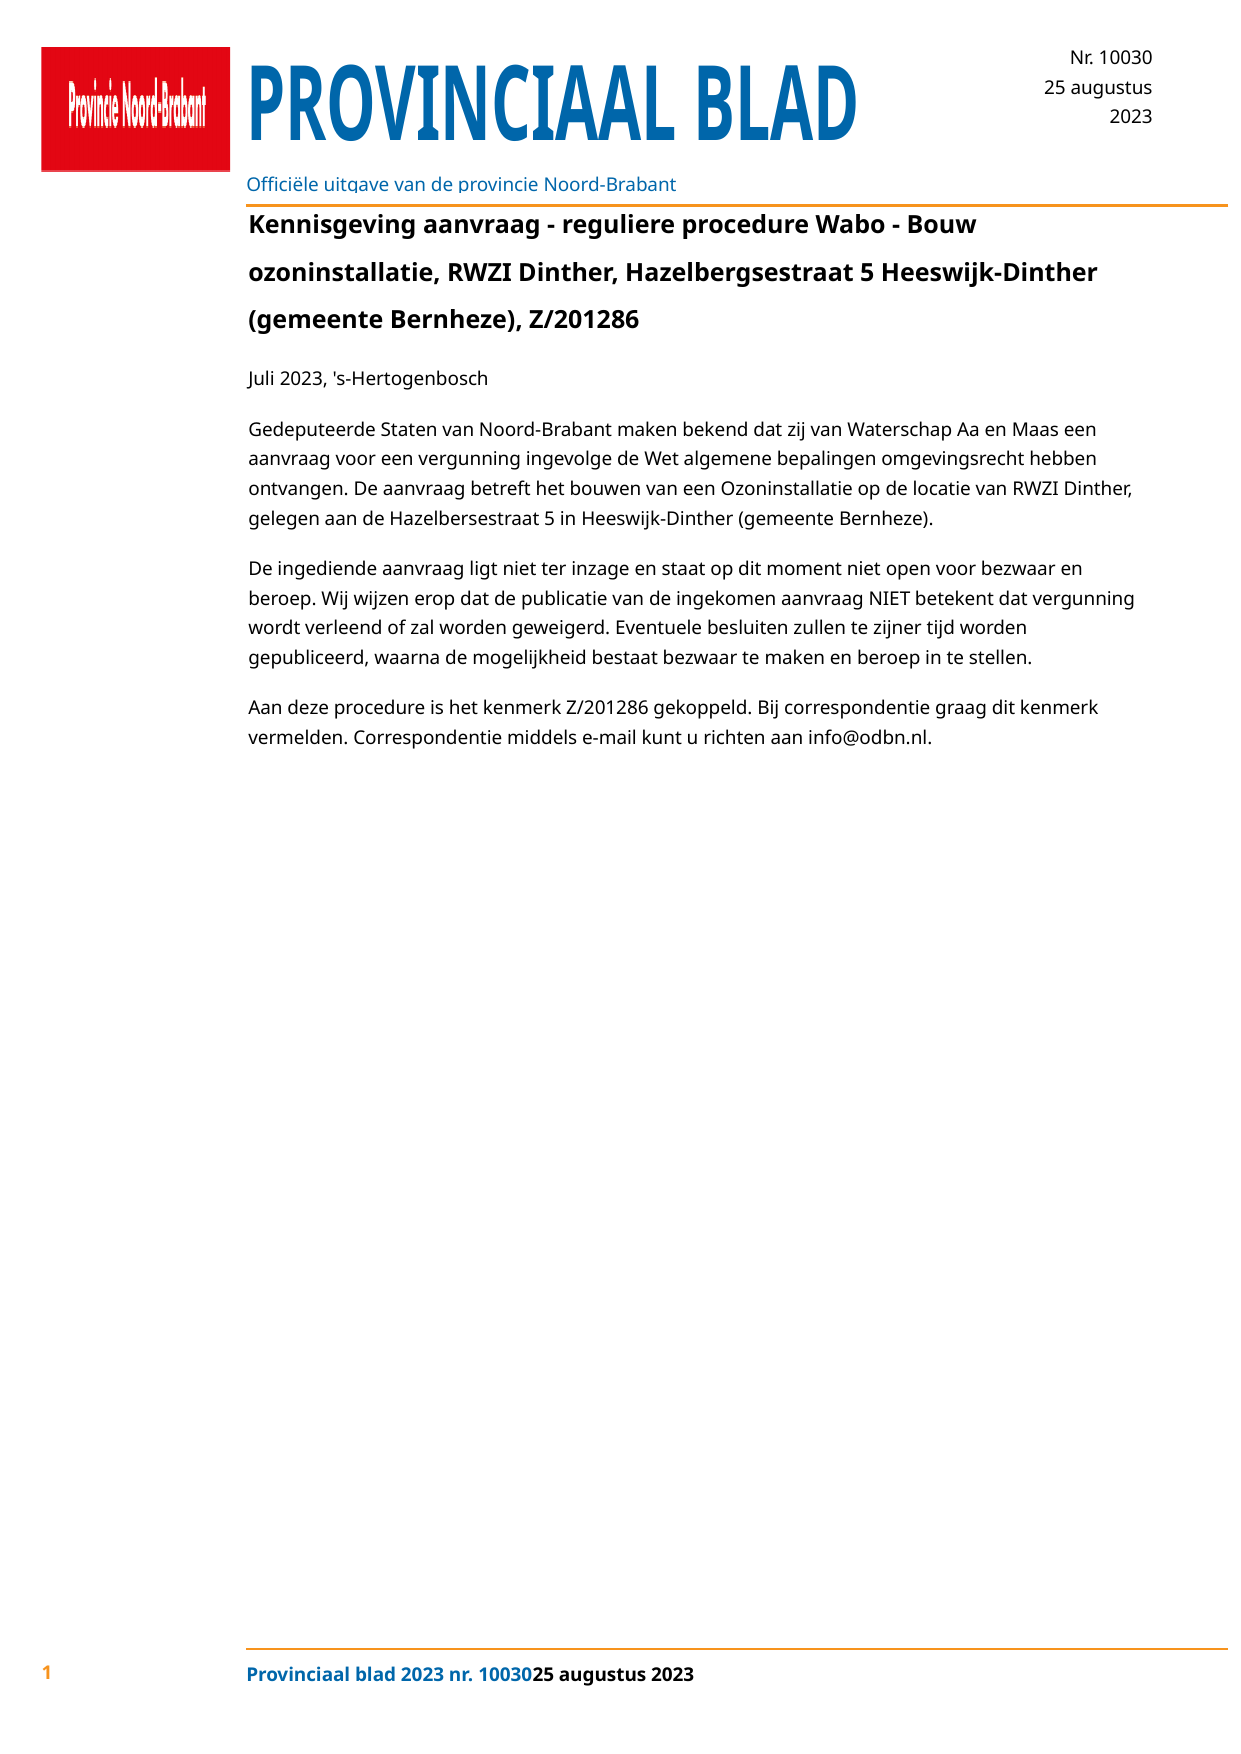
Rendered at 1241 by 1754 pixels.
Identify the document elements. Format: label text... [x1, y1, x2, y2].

picture [41, 47, 231, 172]
text Juli 2023, 's-Hertogenbosch [248, 366, 1152, 391]
text Gedeputeerde Staten van Noord-Brabant maken bekend dat zij van Waterschap Aa en Maas een aanvraag voor een vergunning ingevolge de Wet algemene bepalingen omgevingsrecht hebben ontvangen. De aanvraag betreft het bouwen van een Ozoninstallatie op de locatie van RWZI Dinther, gelegen aan de Hazelbersestraat 5 in Heeswijk-Dinther (gemeente Bernheze). [248, 416, 1152, 530]
text Aan deze procedure is het kenmerk Z/201286 gekoppeld. Bij correspondentie graag dit kenmerk vermelden. Correspondentie middels e-mail kunt u richten aan info@odbn.nl. [248, 694, 1152, 749]
text De ingediende aanvraag ligt niet ter inzage en staat op dit moment niet open voor bezwaar en beroep. Wij wijzen erop dat de publicatie van de ingekomen aanvraag NIET betekent dat vergunning wordt verleend of zal worden geweigerd. Eventuele besluiten zullen te zijner tijd worden gepubliceerd, waarna de mogelijkheid bestaat bezwaar te maken en beroep in te stellen. [248, 555, 1152, 669]
text Kennisgeving aanvraag - reguliere procedure Wabo - Bouw ozoninstallatie, RWZI Dinther, Hazelbergsestraat 5 Heeswijk-Dinther (gemeente Bernheze), Z/201286 [248, 207, 1152, 336]
